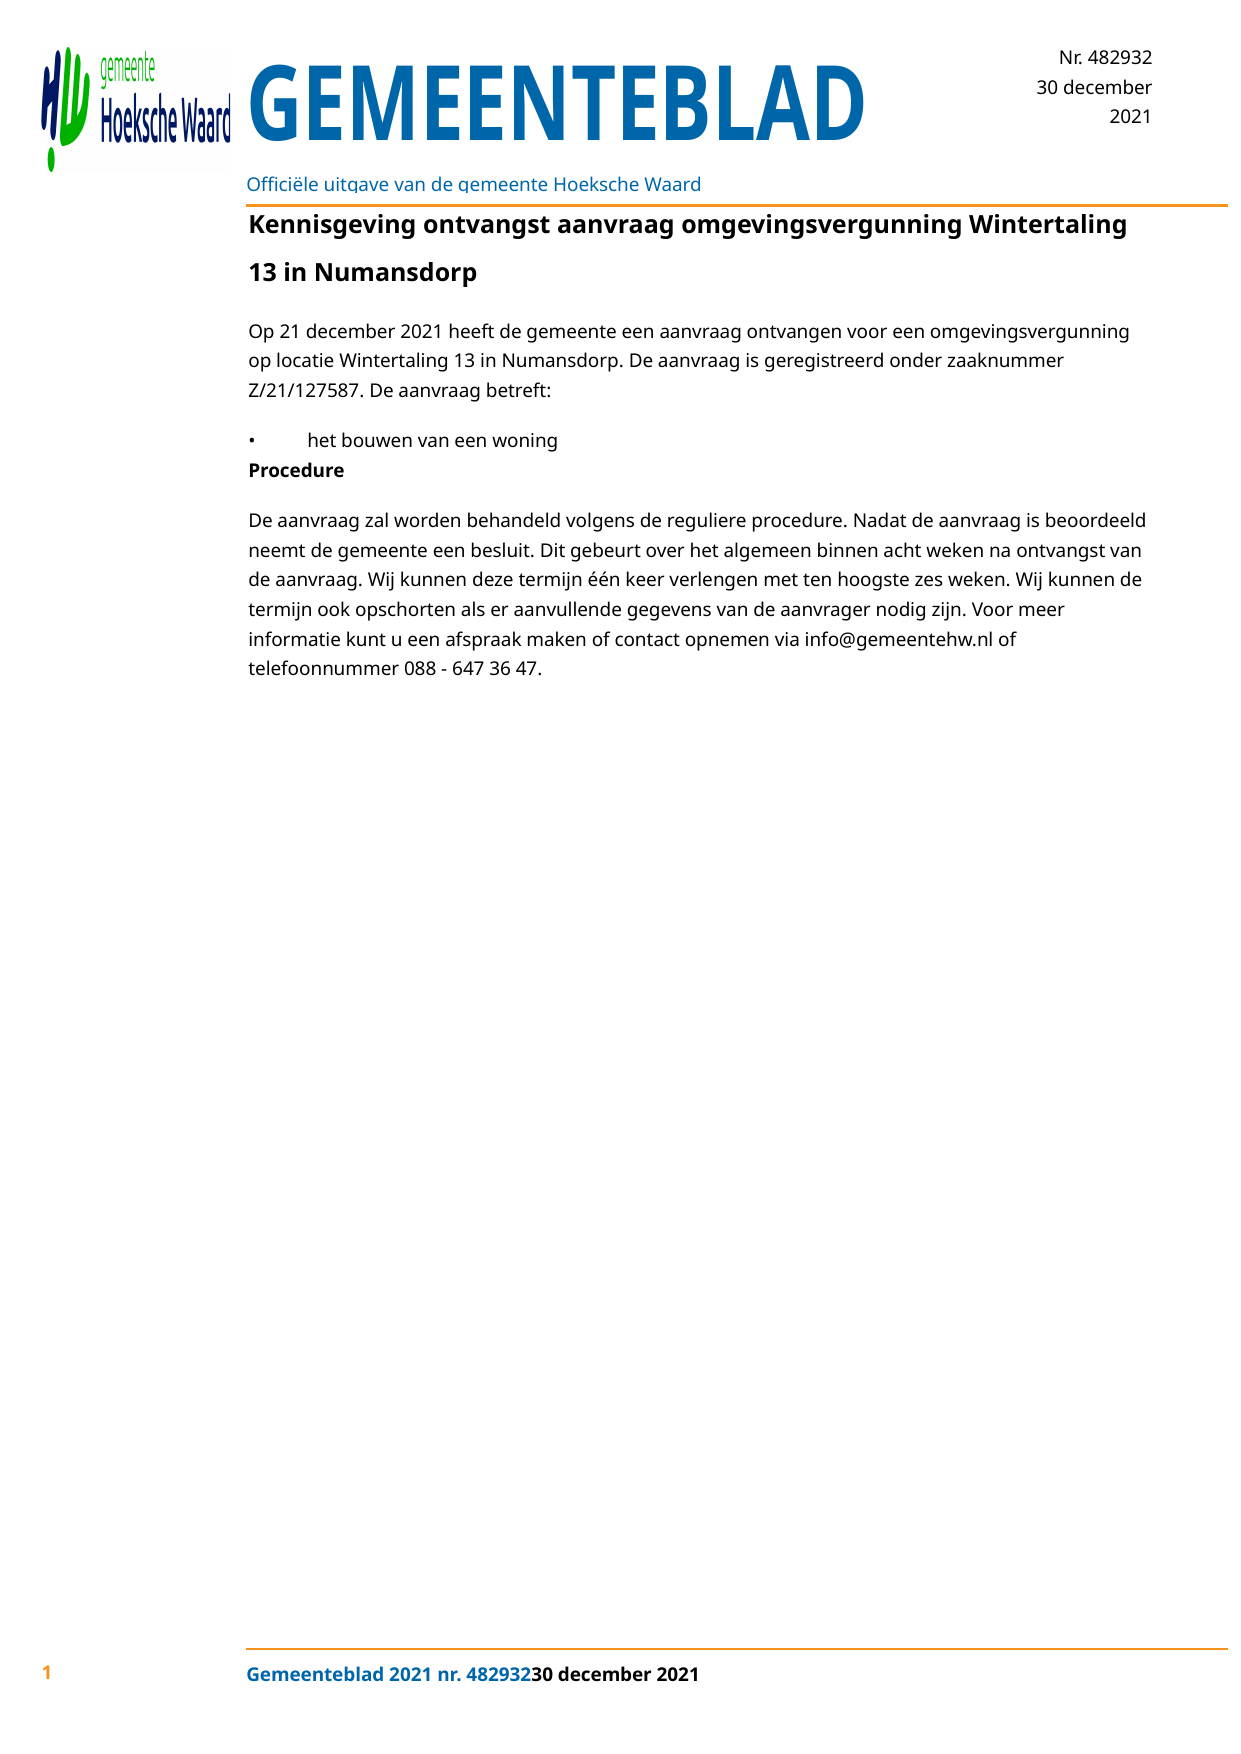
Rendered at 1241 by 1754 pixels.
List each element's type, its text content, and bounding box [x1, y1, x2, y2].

text De aanvraag zal worden behandeld volgens de reguliere procedure. Nadat de aanvraag is beoordeeld neemt de gemeente een besluit. Dit gebeurt over het algemeen binnen acht weken na ontvangst van de aanvraag. Wij kunnen deze termijn één keer verlengen met ten hoogste zes weken. Wij kunnen de termijn ook opschorten als er aanvullende gegevens van de aanvrager nodig zijn. Voor meer informatie kunt u een afspraak maken of contact opnemen via info@gemeentehw.nl of telefoonnummer 088 - 647 36 47. [248, 507, 1152, 681]
list het bouwen van een woning [248, 427, 1152, 453]
text Op 21 december 2021 heeft de gemeente een aanvraag ontvangen voor een omgevingsvergunning op locatie Wintertaling 13 in Numansdorp. De aanvraag is geregistreerd onder zaaknummer Z/21/127587. De aanvraag betreft: [248, 318, 1152, 403]
text Procedure [248, 457, 1152, 483]
picture [41, 47, 231, 172]
text Kennisgeving ontvangst aanvraag omgevingsvergunning Wintertaling 13 in Numansdorp [248, 207, 1152, 288]
